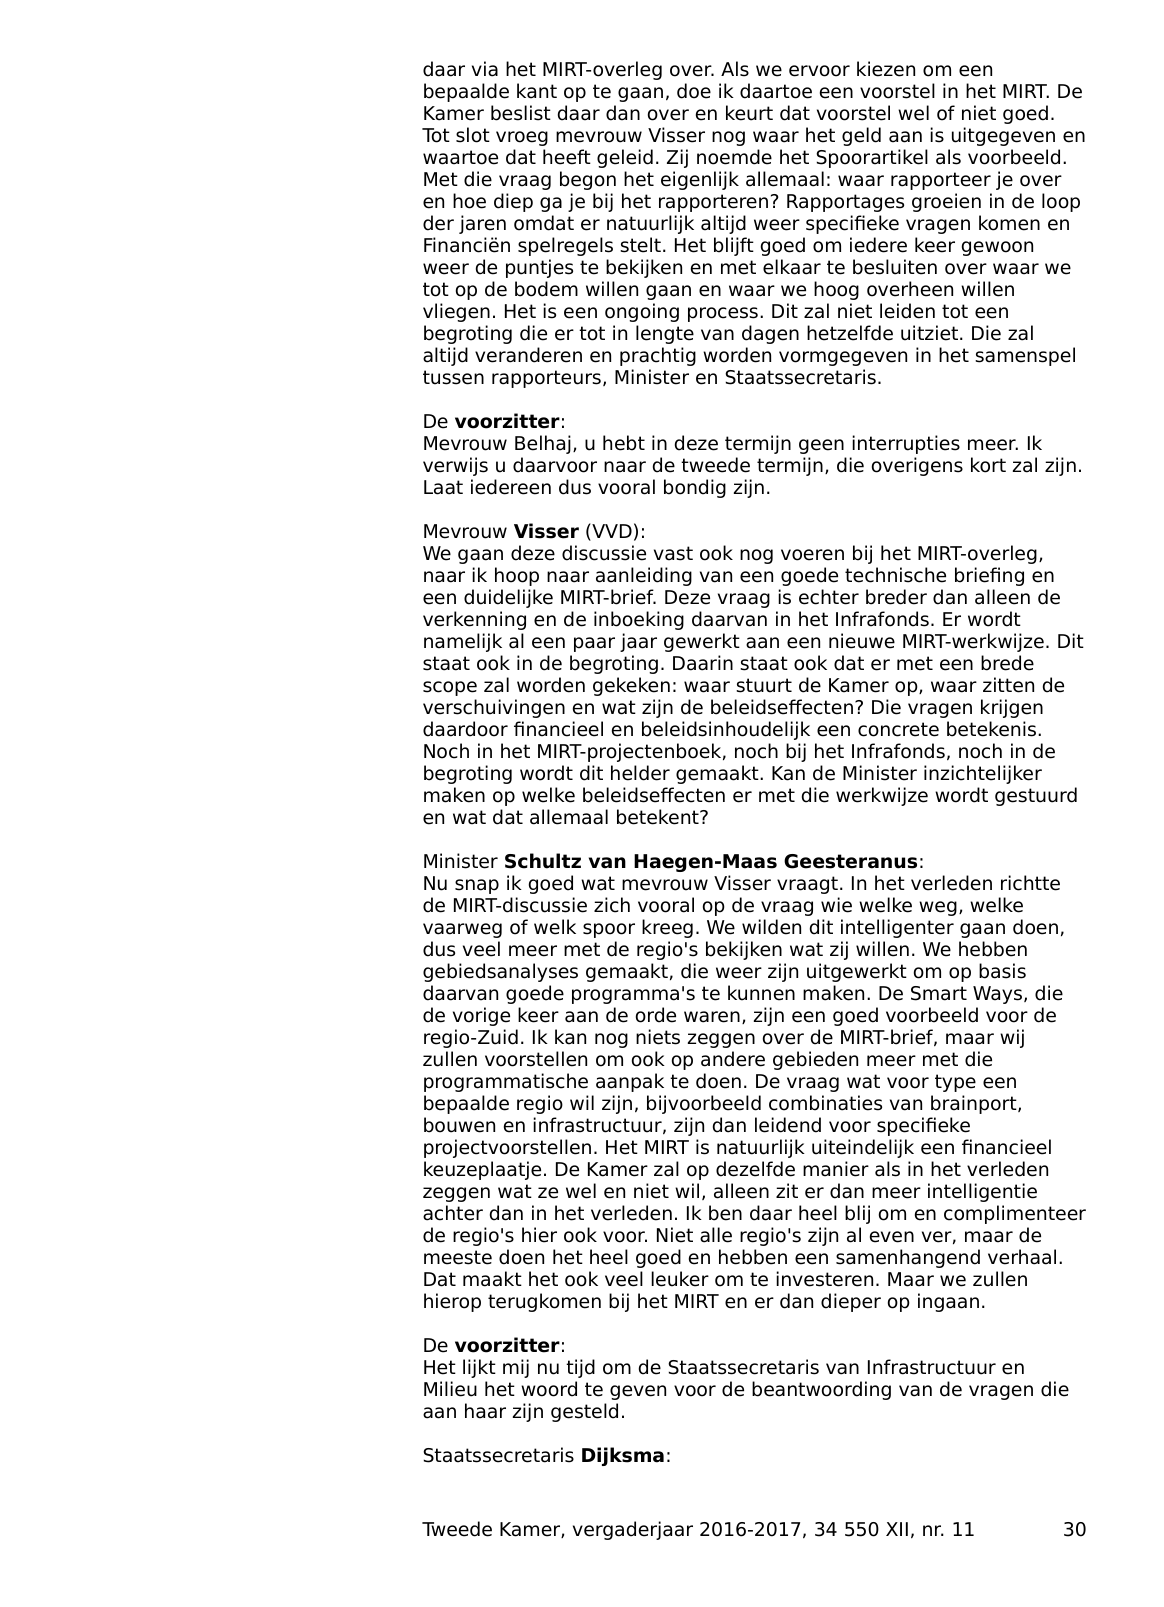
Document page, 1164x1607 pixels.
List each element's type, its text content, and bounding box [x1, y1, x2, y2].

text Nu snap ik goed wat mevrouw Visser vraagt. In het verleden richtte de MIRT-discussie zich vooral op de vraag wie welke weg, welke vaarweg of welk spoor kreeg. We wilden dit intelligenter gaan doen, dus veel meer met de regio's bekijken wat zij willen. We hebben gebiedsanalyses gemaakt, die weer zijn uitgewerkt om op basis daarvan goede programma's te kunnen maken. De Smart Ways, die de vorige keer aan de orde waren, zijn een goed voorbeeld voor de regio-Zuid. Ik kan nog niets zeggen over de MIRT-brief, maar wij zullen voorstellen om ook op andere gebieden meer met die programmatische aanpak te doen. De vraag wat voor type een bepaalde regio wil zijn, bijvoorbeeld combinaties van brainport, bouwen en infrastructuur, zijn dan leidend voor specifieke projectvoorstellen. Het MIRT is natuurlijk uiteindelijk een financieel keuzeplaatje. De Kamer zal op dezelfde manier als in het verleden zeggen wat ze wel en niet wil, alleen zit er dan meer intelligentie achter dan in het verleden. Ik ben daar heel blij om en complimenteer de regio's hier ook voor. Niet alle regio's zijn al even ver, maar de meeste doen het heel goed en hebben een samenhangend verhaal. Dat maakt het ook veel leuker om te investeren. Maar we zullen hierop terugkomen bij het MIRT en er dan dieper op ingaan. [422, 873, 1087, 1312]
text De voorzitter: [422, 411, 1087, 433]
text Tot slot vroeg mevrouw Visser nog waar het geld aan is uitgegeven en waartoe dat heeft geleid. Zij noemde het Spoorartikel als voorbeeld. Met die vraag begon het eigenlijk allemaal: waar rapporteer je over en hoe diep ga je bij het rapporteren? Rapportages groeien in de loop der jaren omdat er natuurlijk altijd weer specifieke vragen komen en Financiën spelregels stelt. Het blijft goed om iedere keer gewoon weer de puntjes te bekijken en met elkaar te besluiten over waar we tot op de bodem willen gaan en waar we hoog overheen willen vliegen. Het is een ongoing process. Dit zal niet leiden tot een begroting die er tot in lengte van dagen hetzelfde uitziet. Die zal altijd veranderen en prachtig worden vormgegeven in het samenspel tussen rapporteurs, Minister en Staatssecretaris. [422, 125, 1087, 389]
text Minister Schultz van Haegen-Maas Geesteranus: [422, 851, 1087, 873]
text daar via het MIRT-overleg over. Als we ervoor kiezen om een bepaalde kant op te gaan, doe ik daartoe een voorstel in het MIRT. De Kamer beslist daar dan over en keurt dat voorstel wel of niet goed. [422, 59, 1087, 125]
text Het lijkt mij nu tijd om de Staatssecretaris van Infrastructuur en Milieu het woord te geven voor de beantwoording van de vragen die aan haar zijn gesteld. [422, 1357, 1087, 1423]
text Staatssecretaris Dijksma: [422, 1445, 1087, 1467]
text Mevrouw Visser (VVD): [422, 521, 1087, 543]
text Mevrouw Belhaj, u hebt in deze termijn geen interrupties meer. Ik verwijs u daarvoor naar de tweede termijn, die overigens kort zal zijn. Laat iedereen dus vooral bondig zijn. [422, 433, 1087, 499]
text De voorzitter: [422, 1335, 1087, 1357]
text We gaan deze discussie vast ook nog voeren bij het MIRT-overleg, naar ik hoop naar aanleiding van een goede technische briefing en een duidelijke MIRT-brief. Deze vraag is echter breder dan alleen de verkenning en de inboeking daarvan in het Infrafonds. Er wordt namelijk al een paar jaar gewerkt aan een nieuwe MIRT-werkwijze. Dit staat ook in de begroting. Daarin staat ook dat er met een brede scope zal worden gekeken: waar stuurt de Kamer op, waar zitten de verschuivingen en wat zijn de beleidseffecten? Die vragen krijgen daardoor financieel en beleidsinhoudelijk een concrete betekenis. Noch in het MIRT-projectenboek, noch bij het Infrafonds, noch in de begroting wordt dit helder gemaakt. Kan de Minister inzichtelijker maken op welke beleidseffecten er met die werkwijze wordt gestuurd en wat dat allemaal betekent? [422, 543, 1087, 829]
